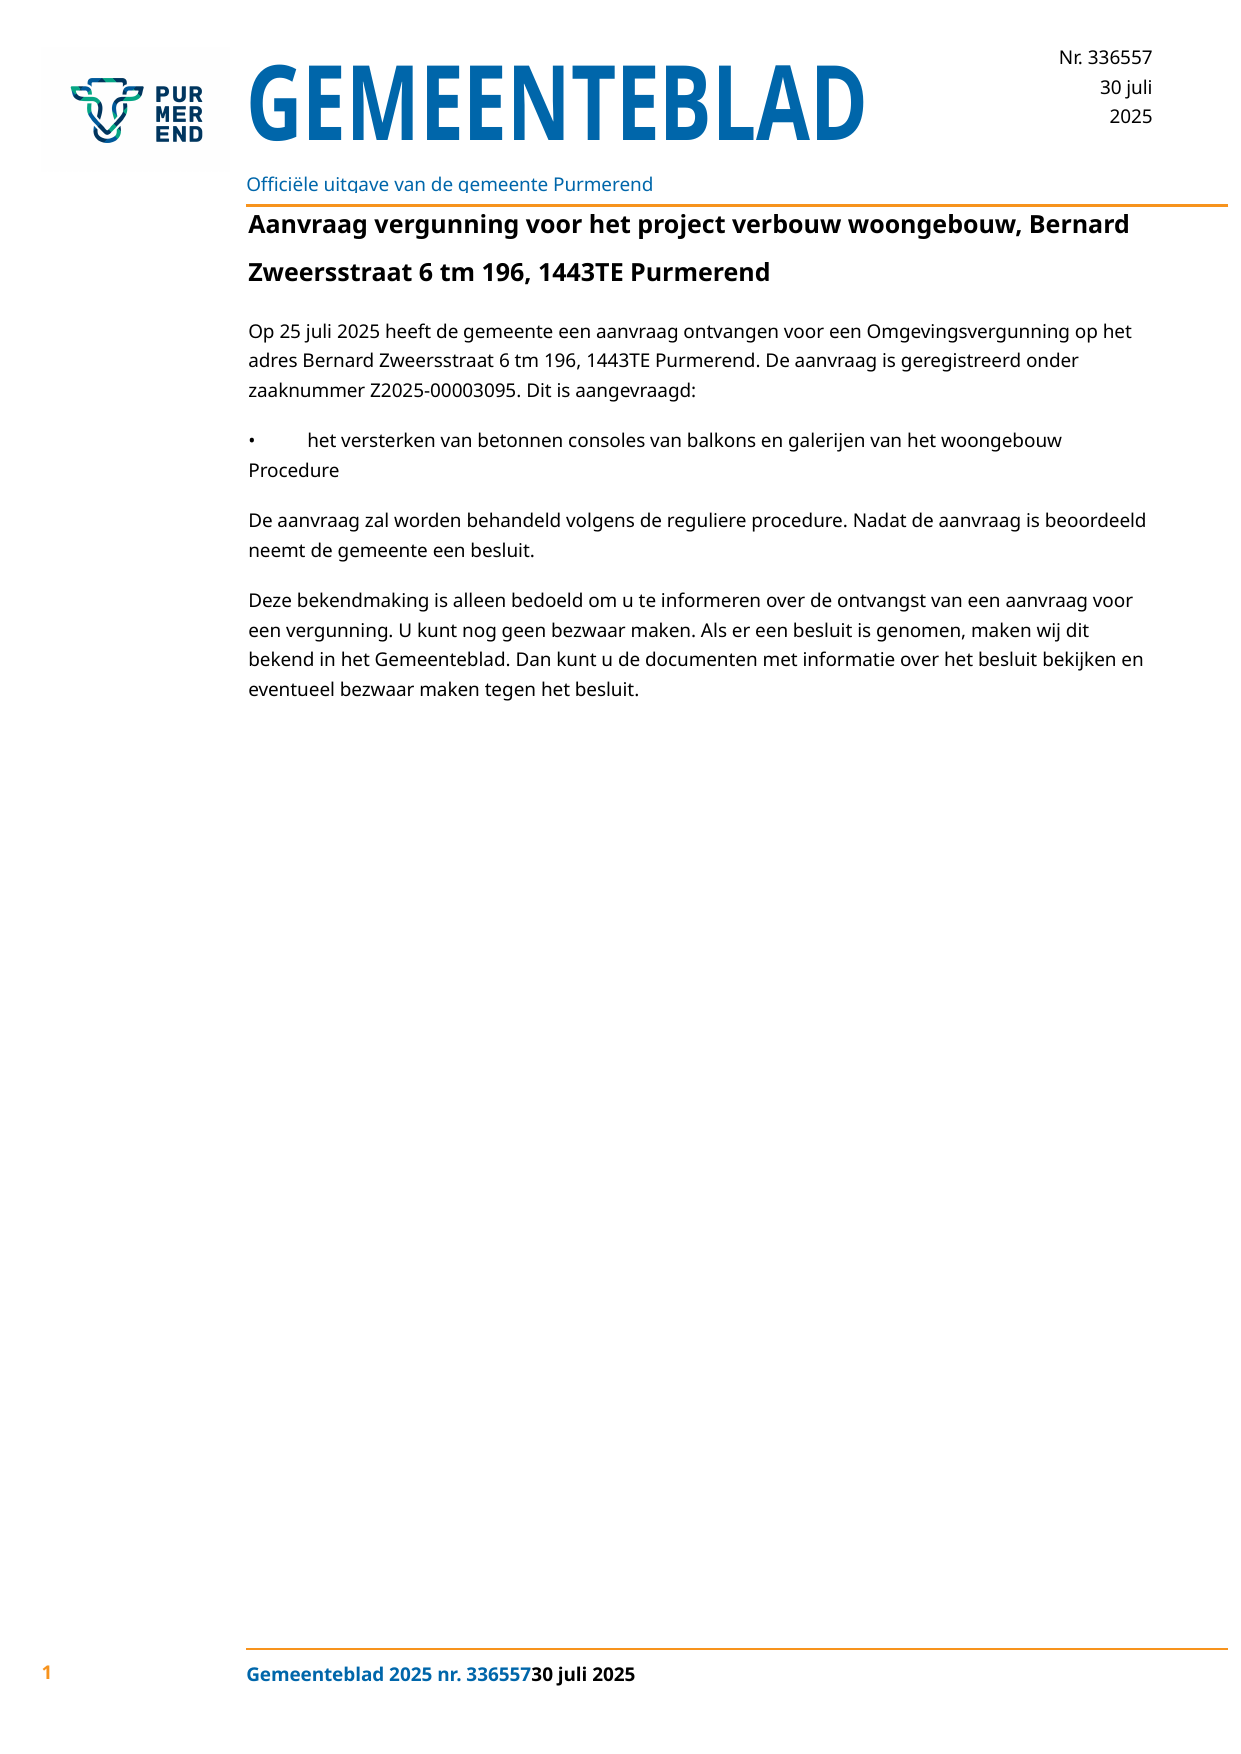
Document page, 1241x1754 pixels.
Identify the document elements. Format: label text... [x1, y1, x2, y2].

text Op 25 juli 2025 heeft de gemeente een aanvraag ontvangen voor een Omgevingsvergunning op het adres Bernard Zweersstraat 6 tm 196, 1443TE Purmerend. De aanvraag is geregistreerd onder zaaknummer Z2025-00003095. Dit is aangevraagd: [248, 318, 1152, 403]
list het versterken van betonnen consoles van balkons en galerijen van het woongebouw [248, 427, 1152, 453]
text Deze bekendmaking is alleen bedoeld om u te informeren over de ontvangst van een aanvraag voor een vergunning. U kunt nog geen bezwaar maken. Als er een besluit is genomen, maken wij dit bekend in het Gemeenteblad. Dan kunt u de documenten met informatie over het besluit bekijken en eventueel bezwaar maken tegen het besluit. [248, 587, 1152, 702]
text Aanvraag vergunning voor het project verbouw woongebouw, Bernard Zweersstraat 6 tm 196, 1443TE Purmerend [248, 207, 1152, 288]
text Procedure [248, 457, 1152, 483]
picture [41, 47, 231, 172]
text De aanvraag zal worden behandeld volgens de reguliere procedure. Nadat de aanvraag is beoordeeld neemt de gemeente een besluit. [248, 507, 1152, 563]
